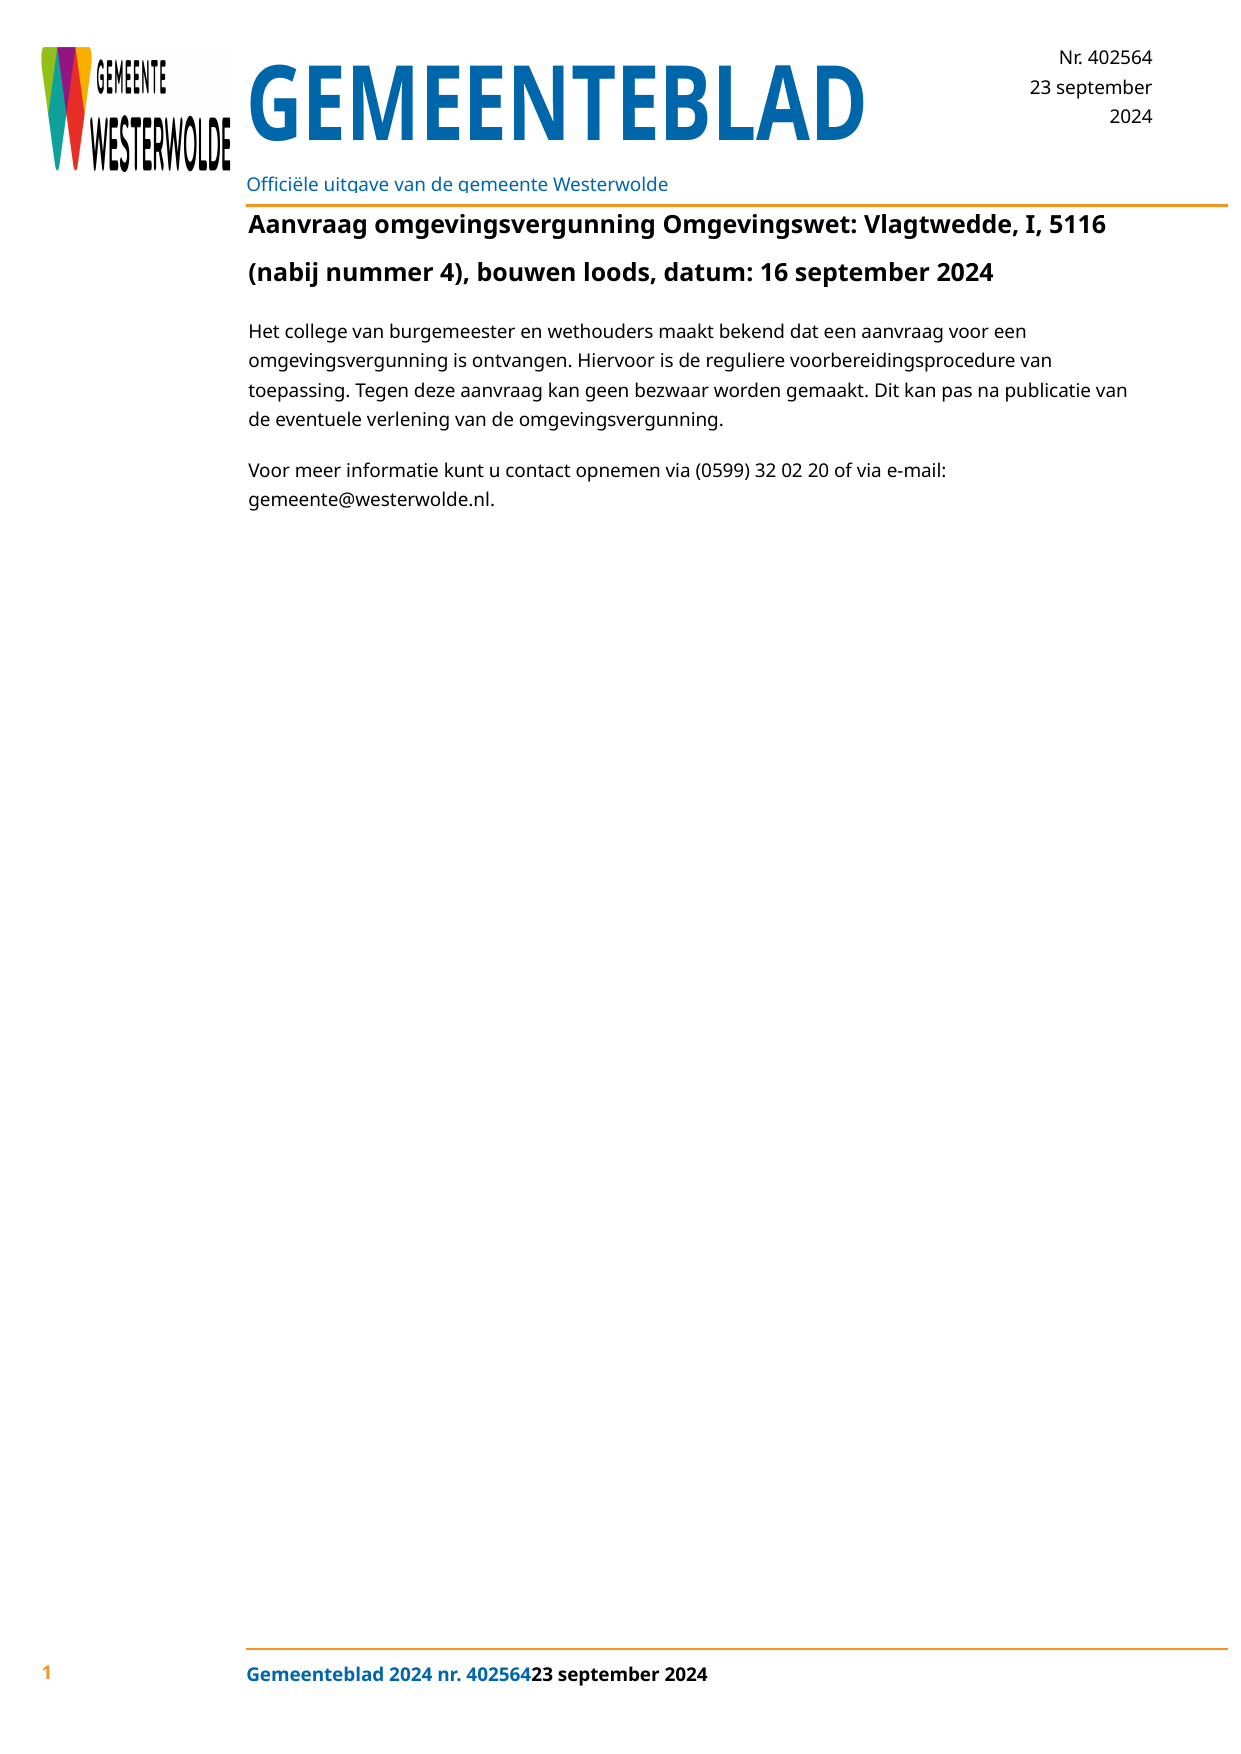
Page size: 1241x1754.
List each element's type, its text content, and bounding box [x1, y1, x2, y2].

text Aanvraag omgevingsvergunning Omgevingswet: Vlagtwedde, I, 5116 (nabij nummer 4), bouwen loods, datum: 16 september 2024 [248, 207, 1152, 288]
text Het college van burgemeester en wethouders maakt bekend dat een aanvraag voor een omgevingsvergunning is ontvangen. Hiervoor is de reguliere voorbereidingsprocedure van toepassing. Tegen deze aanvraag kan geen bezwaar worden gemaakt. Dit kan pas na publicatie van de eventuele verlening van de omgevingsvergunning. [248, 318, 1152, 432]
picture [41, 47, 231, 172]
text Voor meer informatie kunt u contact opnemen via (0599) 32 02 20 of via e-mail: gemeente@westerwolde.nl. [248, 457, 1152, 512]
